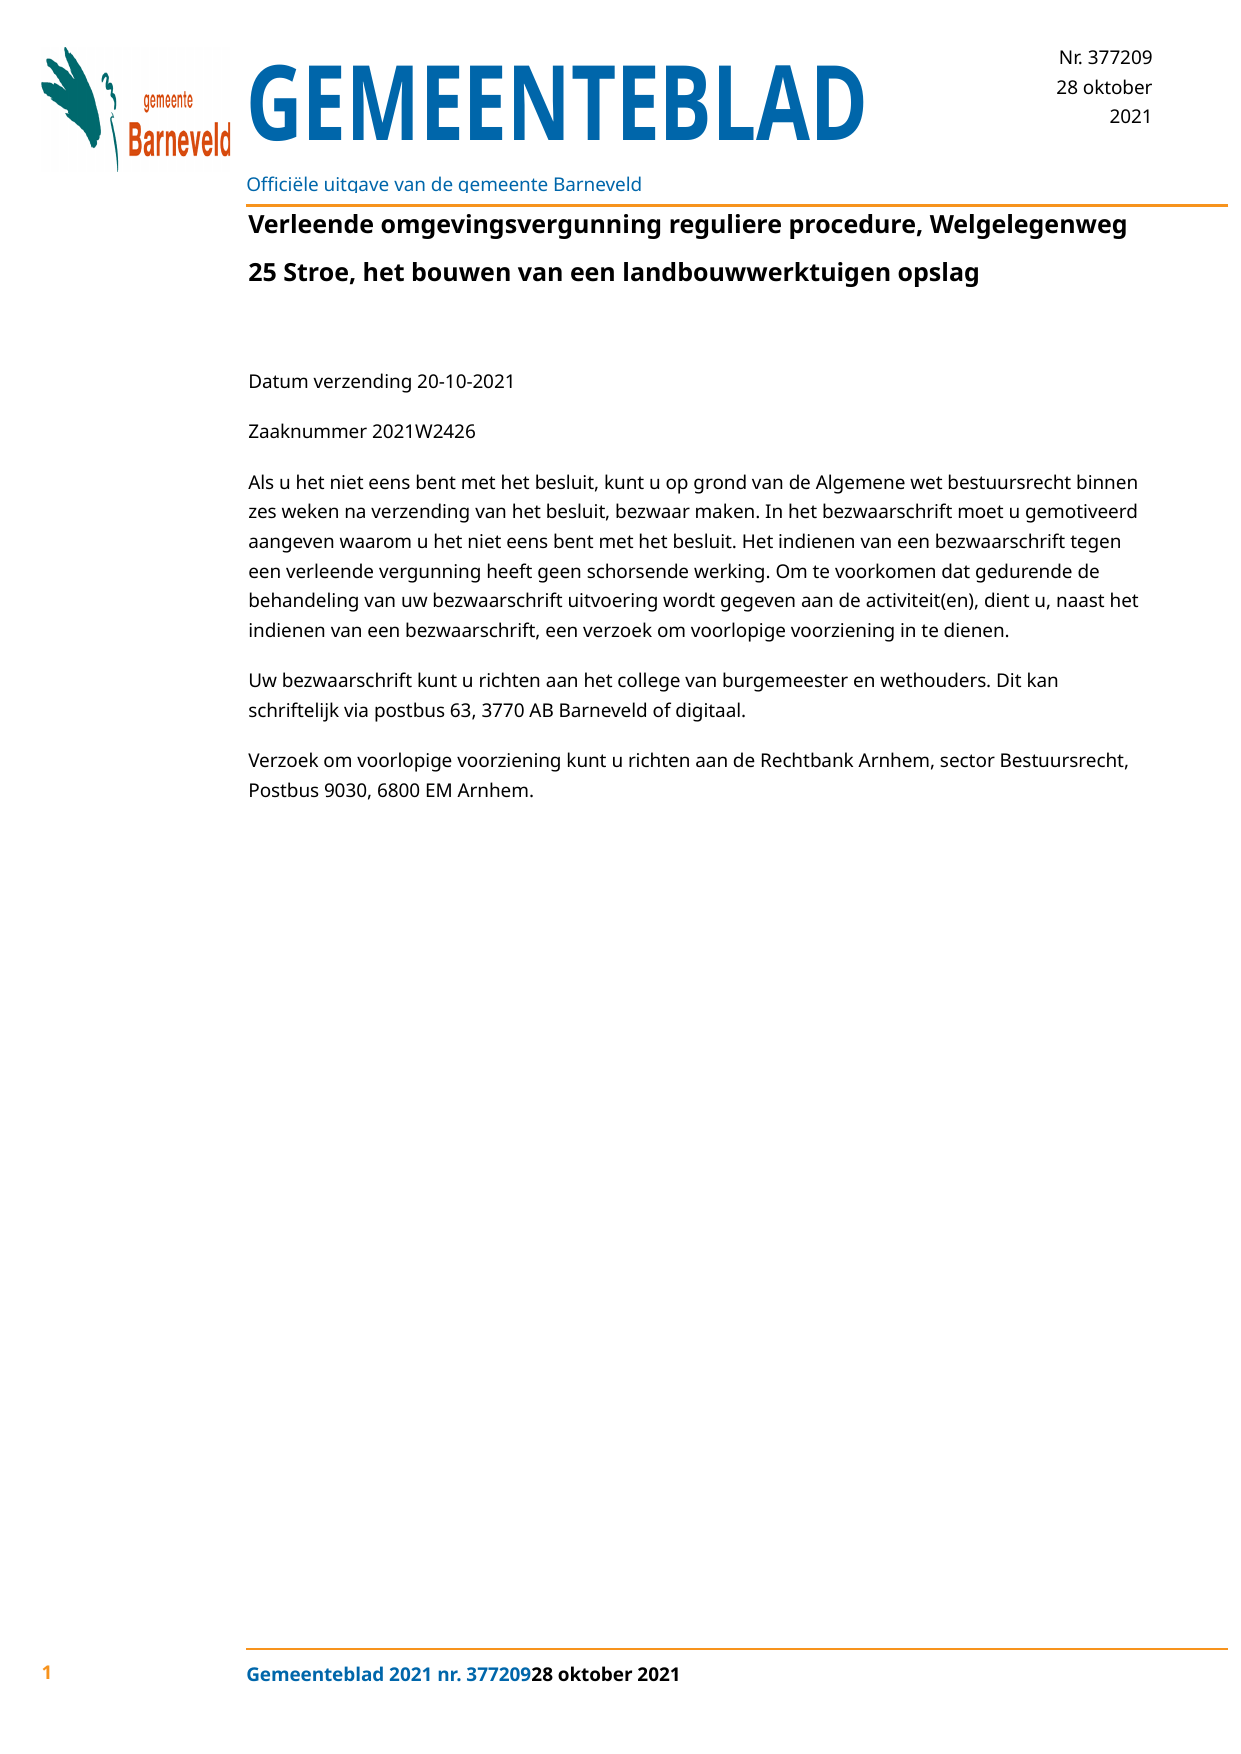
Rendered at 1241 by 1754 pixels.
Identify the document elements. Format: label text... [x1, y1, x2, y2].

text Zaaknummer 2021W2426 [248, 419, 1152, 444]
text Datum verzending 20-10-2021 [248, 368, 1152, 394]
text Als u het niet eens bent met het besluit, kunt u op grond van de Algemene wet bestuursrecht binnen zes weken na verzending van het besluit, bezwaar maken. In het bezwaarschrift moet u gemotiveerd aangeven waarom u het niet eens bent met het besluit. Het indienen van een bezwaarschrift tegen een verleende vergunning heeft geen schorsende werking. Om te voorkomen dat gedurende de behandeling van uw bezwaarschrift uitvoering wordt gegeven aan de activiteit(en), dient u, naast het indienen van een bezwaarschrift, een verzoek om voorlopige voorziening in te dienen. [248, 469, 1152, 643]
text Verleende omgevingsvergunning reguliere procedure, Welgelegenweg 25 Stroe, het bouwen van een landbouwwerktuigen opslag [248, 207, 1152, 288]
text Verzoek om voorlopige voorziening kunt u richten aan de Rechtbank Arnhem, sector Bestuursrecht, Postbus 9030, 6800 EM Arnhem. [248, 747, 1152, 803]
text Uw bezwaarschrift kunt u richten aan het college van burgemeester en wethouders. Dit kan schriftelijk via postbus 63, 3770 AB Barneveld of digitaal. [248, 667, 1152, 723]
picture [41, 47, 231, 172]
